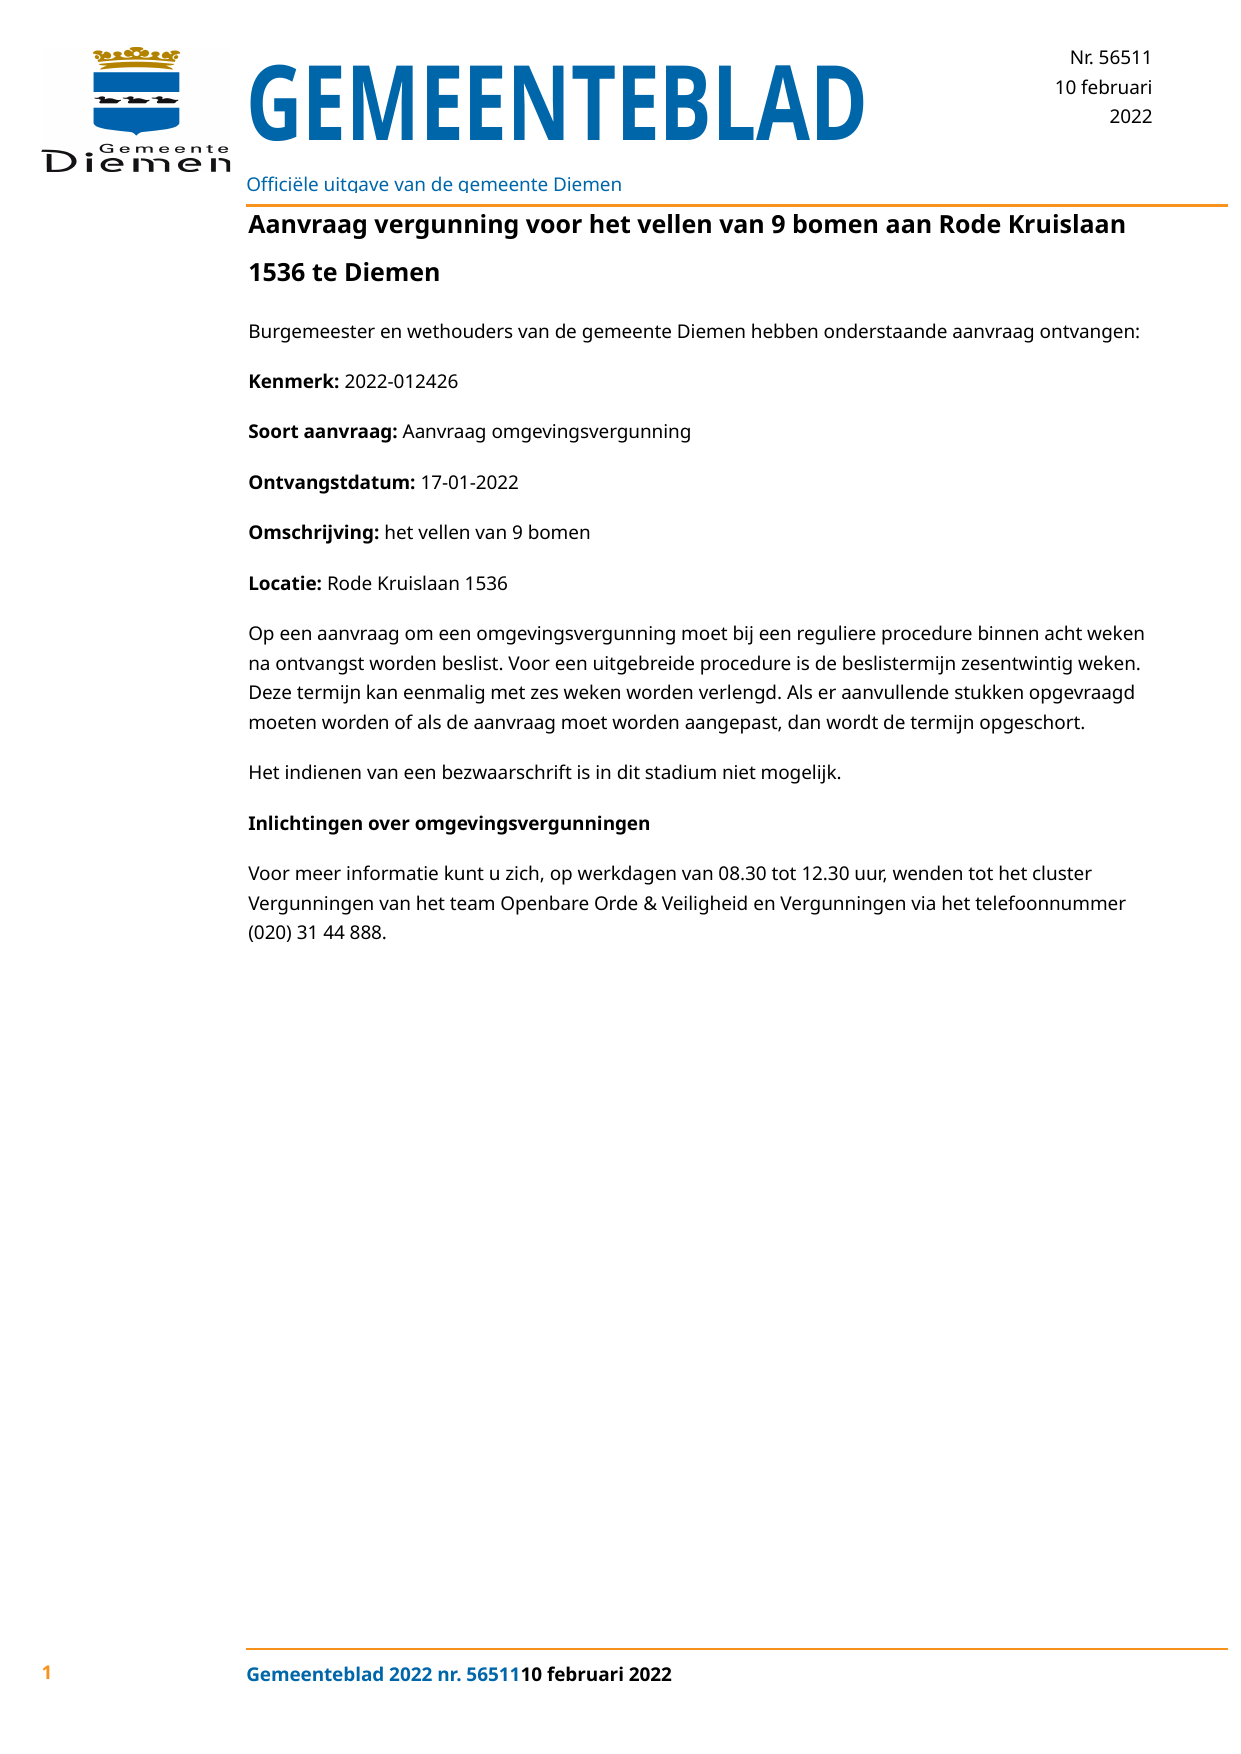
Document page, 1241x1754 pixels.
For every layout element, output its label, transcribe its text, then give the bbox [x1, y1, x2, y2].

text Soort aanvraag: Aanvraag omgevingsvergunning [248, 419, 1152, 444]
text Burgemeester en wethouders van de gemeente Diemen hebben onderstaande aanvraag ontvangen: [248, 318, 1152, 344]
text Omschrijving: het vellen van 9 bomen [248, 519, 1152, 545]
picture [41, 47, 231, 172]
text Het indienen van een bezwaarschrift is in dit stadium niet mogelijk. [248, 759, 1152, 785]
text Inlichtingen over omgevingsvergunningen [248, 810, 1152, 836]
text Kenmerk: 2022-012426 [248, 368, 1152, 394]
text Locatie: Rode Kruislaan 1536 [248, 570, 1152, 596]
text Op een aanvraag om een omgevingsvergunning moet bij een reguliere procedure binnen acht weken na ontvangst worden beslist. Voor een uitgebreide procedure is de beslistermijn zesentwintig weken. Deze termijn kan eenmalig met zes weken worden verlengd. Als er aanvullende stukken opgevraagd moeten worden of als de aanvraag moet worden aangepast, dan wordt de termijn opgeschort. [248, 620, 1152, 735]
text Voor meer informatie kunt u zich, op werkdagen van 08.30 tot 12.30 uur, wenden tot het cluster Vergunningen van het team Openbare Orde & Veiligheid en Vergunningen via het telefoonnummer (020) 31 44 888. [248, 860, 1152, 945]
text Aanvraag vergunning voor het vellen van 9 bomen aan Rode Kruislaan 1536 te Diemen [248, 207, 1152, 288]
text Ontvangstdatum: 17-01-2022 [248, 469, 1152, 495]
